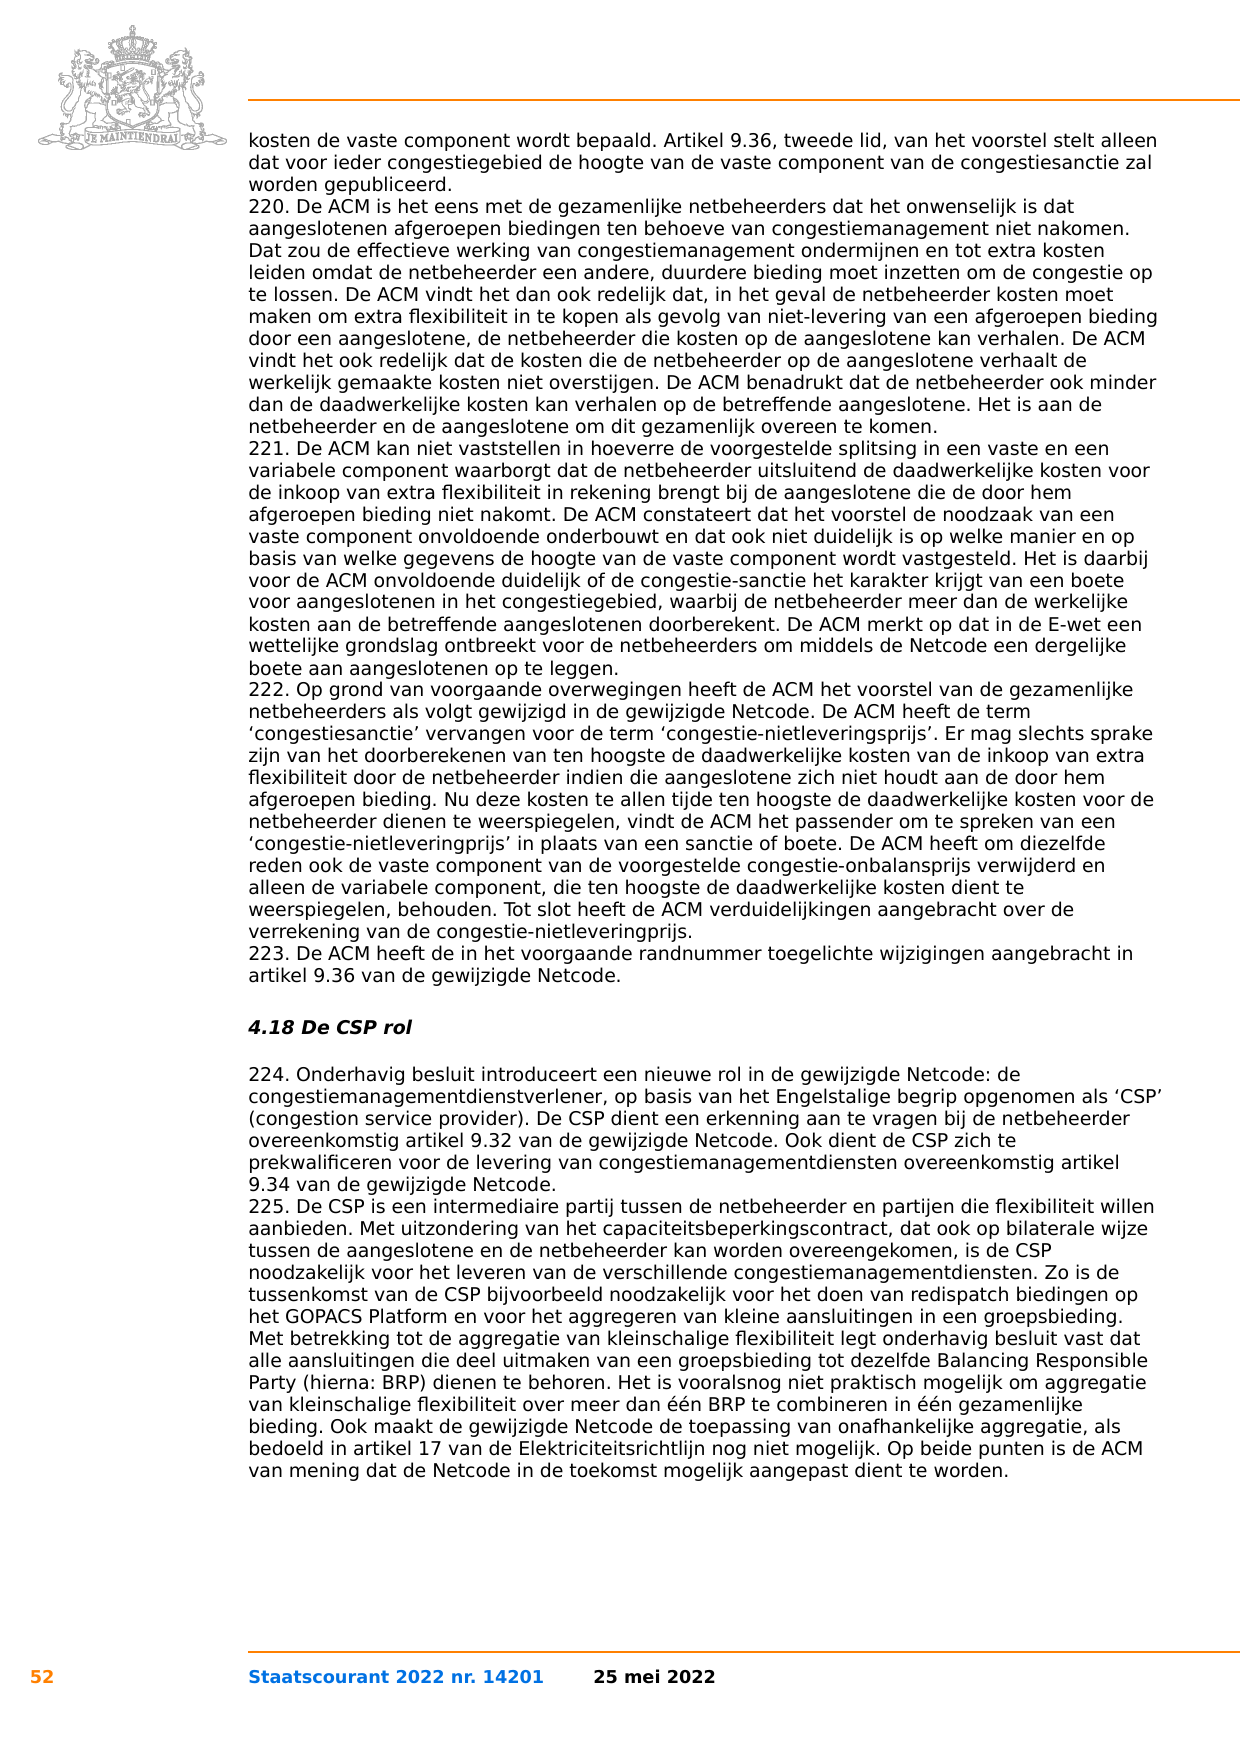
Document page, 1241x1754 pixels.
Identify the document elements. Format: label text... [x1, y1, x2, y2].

text kosten de vaste component wordt bepaald. Artikel 9.36, tweede lid, van het voorstel stelt alleen dat voor ieder congestiegebied de hoogte van de vaste component van de congestiesanctie zal worden gepubliceerd. [248, 130, 1163, 196]
subtitle 4.18 De CSP rol [248, 1017, 1163, 1039]
text 221. De ACM kan niet vaststellen in hoeverre de voorgestelde splitsing in een vaste en een variabele component waarborgt dat de netbeheerder uitsluitend de daadwerkelijke kosten voor de inkoop van extra flexibiliteit in rekening brengt bij de aangeslotene die de door hem afgeroepen bieding niet nakomt. De ACM constateert dat het voorstel de noodzaak van een vaste component onvoldoende onderbouwt en dat ook niet duidelijk is op welke manier en op basis van welke gegevens de hoogte van de vaste component wordt vastgesteld. Het is daarbij voor de ACM onvoldoende duidelijk of de congestie-sanctie het karakter krijgt van een boete voor aangeslotenen in het congestiegebied, waarbij de netbeheerder meer dan de werkelijke kosten aan de betreffende aangeslotenen doorberekent. De ACM merkt op dat in de E-wet een wettelijke grondslag ontbreekt voor de netbeheerders om middels de Netcode een dergelijke boete aan aangeslotenen op te leggen. [248, 438, 1163, 679]
text 223. De ACM heeft de in het voorgaande randnummer toegelichte wijzigingen aangebracht in artikel 9.36 van de gewijzigde Netcode. [248, 943, 1163, 987]
picture [38, 25, 227, 150]
text 225. De CSP is een intermediaire partij tussen de netbeheerder en partijen die flexibiliteit willen aanbieden. Met uitzondering van het capaciteitsbeperkingscontract, dat ook op bilaterale wijze tussen de aangeslotene en de netbeheerder kan worden overeengekomen, is de CSP noodzakelijk voor het leveren van de verschillende congestiemanagementdiensten. Zo is de tussenkomst van de CSP bijvoorbeeld noodzakelijk voor het doen van redispatch biedingen op het GOPACS Platform en voor het aggregeren van kleine aansluitingen in een groepsbieding. Met betrekking tot de aggregatie van kleinschalige flexibiliteit legt onderhavig besluit vast dat alle aansluitingen die deel uitmaken van een groepsbieding tot dezelfde Balancing Responsible Party (hierna: BRP) dienen te behoren. Het is vooralsnog niet praktisch mogelijk om aggregatie van kleinschalige flexibiliteit over meer dan één BRP te combineren in één gezamenlijke bieding. Ook maakt de gewijzigde Netcode de toepassing van onafhankelijke aggregatie, als bedoeld in artikel 17 van de Elektriciteitsrichtlijn nog niet mogelijk. Op beide punten is de ACM van mening dat de Netcode in de toekomst mogelijk aangepast dient te worden. [248, 1196, 1163, 1482]
text 222. Op grond van voorgaande overwegingen heeft de ACM het voorstel van de gezamenlijke netbeheerders als volgt gewijzigd in de gewijzigde Netcode. De ACM heeft de term ‘congestiesanctie’ vervangen voor de term ‘congestie-nietleveringsprijs’. Er mag slechts sprake zijn van het doorberekenen van ten hoogste de daadwerkelijke kosten van de inkoop van extra flexibiliteit door de netbeheerder indien die aangeslotene zich niet houdt aan de door hem afgeroepen bieding. Nu deze kosten te allen tijde ten hoogste de daadwerkelijke kosten voor de netbeheerder dienen te weerspiegelen, vindt de ACM het passender om te spreken van een ‘congestie-nietleveringprijs’ in plaats van een sanctie of boete. De ACM heeft om diezelfde reden ook de vaste component van de voorgestelde congestie-onbalansprijs verwijderd en alleen de variabele component, die ten hoogste de daadwerkelijke kosten dient te weerspiegelen, behouden. Tot slot heeft de ACM verduidelijkingen aangebracht over de verrekening van de congestie-nietleveringprijs. [248, 679, 1163, 943]
text 224. Onderhavig besluit introduceert een nieuwe rol in de gewijzigde Netcode: de congestiemanagementdienstverlener, op basis van het Engelstalige begrip opgenomen als ‘CSP’ (congestion service provider). De CSP dient een erkenning aan te vragen bij de netbeheerder overeenkomstig artikel 9.32 van de gewijzigde Netcode. Ook dient de CSP zich te prekwalificeren voor de levering van congestiemanagementdiensten overeenkomstig artikel 9.34 van de gewijzigde Netcode. [248, 1064, 1163, 1196]
text 220. De ACM is het eens met de gezamenlijke netbeheerders dat het onwenselijk is dat aangeslotenen afgeroepen biedingen ten behoeve van congestiemanagement niet nakomen. Dat zou de effectieve werking van congestiemanagement ondermijnen en tot extra kosten leiden omdat de netbeheerder een andere, duurdere bieding moet inzetten om de congestie op te lossen. De ACM vindt het dan ook redelijk dat, in het geval de netbeheerder kosten moet maken om extra flexibiliteit in te kopen als gevolg van niet-levering van een afgeroepen bieding door een aangeslotene, de netbeheerder die kosten op de aangeslotene kan verhalen. De ACM vindt het ook redelijk dat de kosten die de netbeheerder op de aangeslotene verhaalt de werkelijk gemaakte kosten niet overstijgen. De ACM benadrukt dat de netbeheerder ook minder dan de daadwerkelijke kosten kan verhalen op de betreffende aangeslotene. Het is aan de netbeheerder en de aangeslotene om dit gezamenlijk overeen te komen. [248, 196, 1163, 438]
